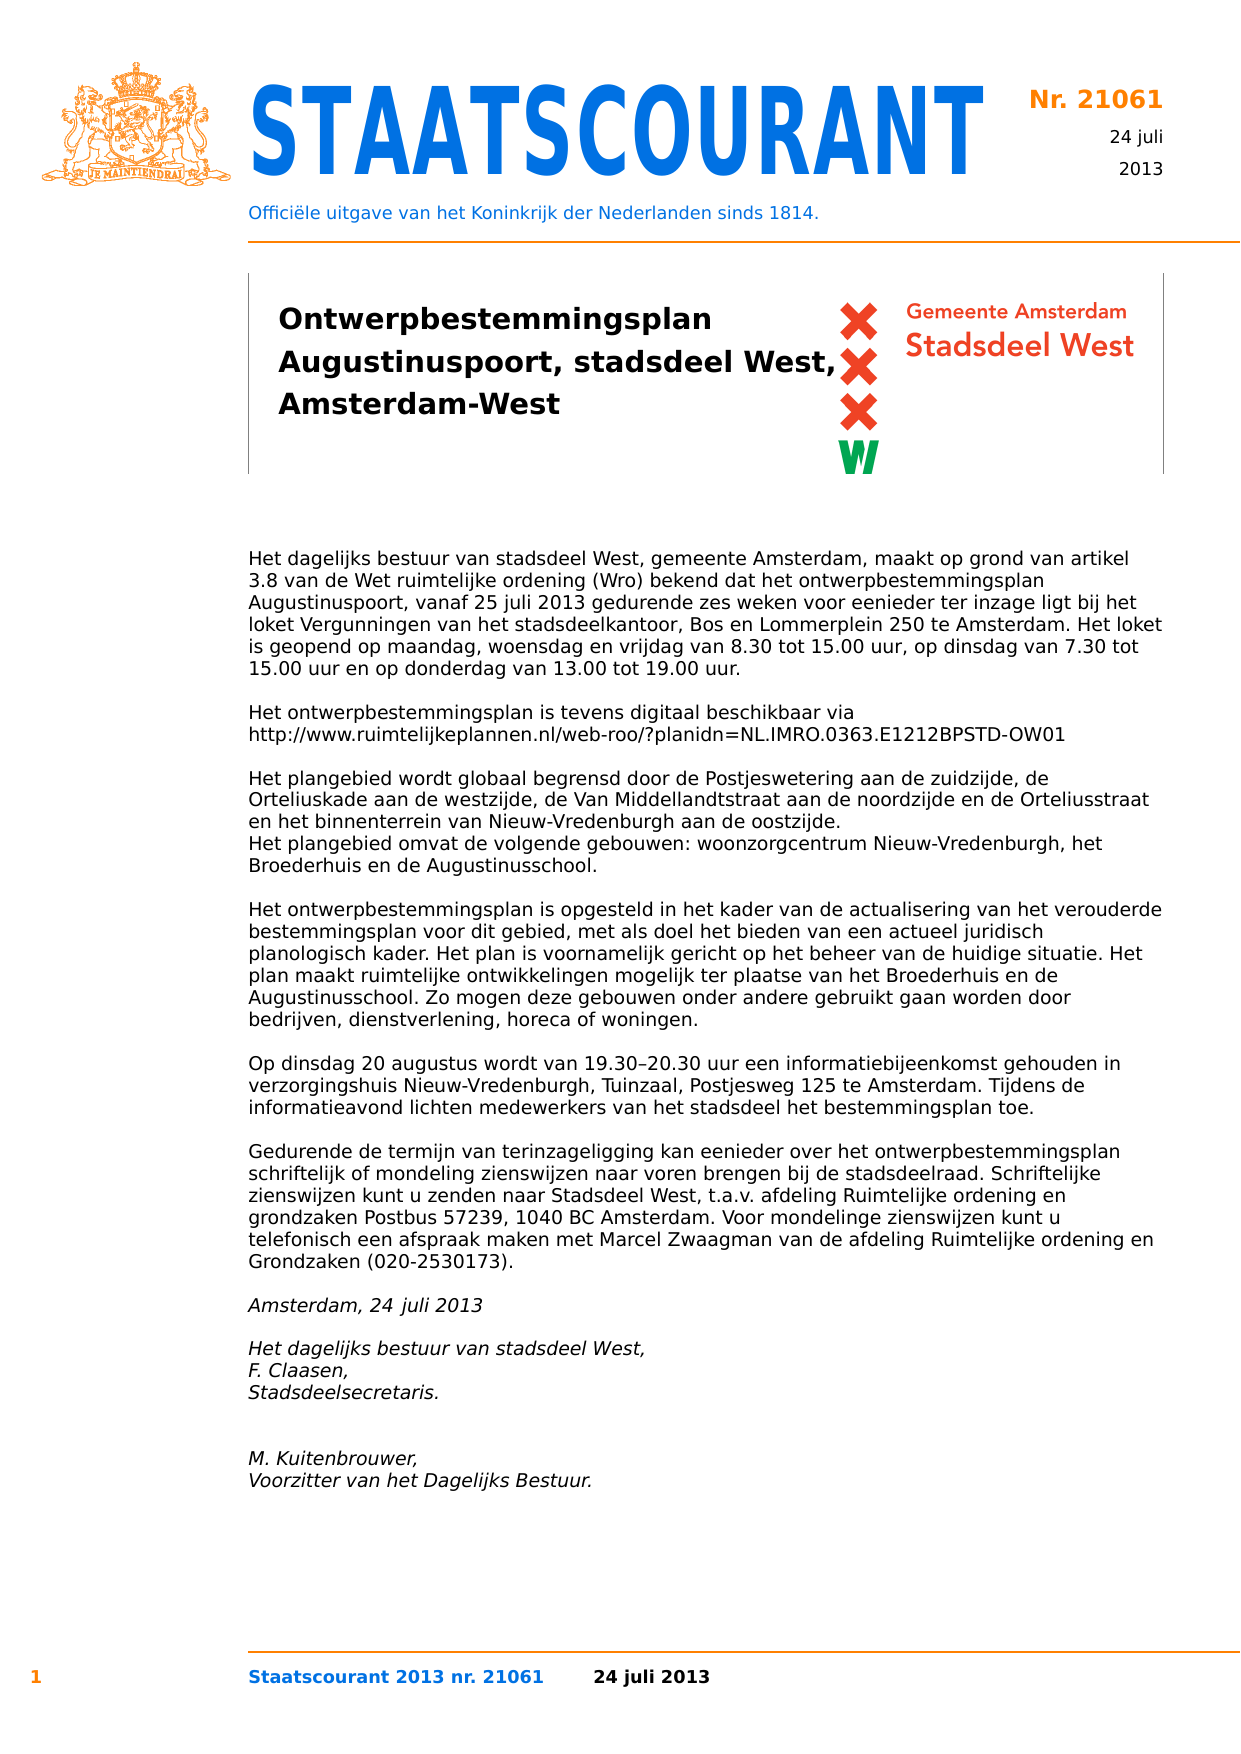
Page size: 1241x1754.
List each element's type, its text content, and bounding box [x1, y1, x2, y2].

text Het dagelijks bestuur van stadsdeel West, gemeente Amsterdam, maakt op grond van artikel 3.8 van de Wet ruimtelijke ordening (Wro) bekend dat het ontwerpbestemmingsplan Augustinuspoort, vanaf 25 juli 2013 gedurende zes weken voor eenieder ter inzage ligt bij het loket Vergunningen van het stadsdeelkantoor, Bos en Lommerplein 250 te Amsterdam. Het loket is geopend op maandag, woensdag en vrijdag van 8.30 tot 15.00 uur, op dinsdag van 7.30 tot 15.00 uur en op donderdag van 13.00 tot 19.00 uur. [248, 548, 1163, 680]
table_cell 2013 [998, 153, 1240, 203]
table_cell 24 juli [998, 121, 1240, 153]
text Het plangebied omvat de volgende gebouwen: woonzorgcentrum Nieuw-Vredenburgh, het Broederhuis en de Augustinusschool. [248, 833, 1163, 877]
text M. Kuitenbrouwer, Voorzitter van het Dagelijks Bestuur. [248, 1426, 1163, 1492]
picture [838, 302, 1134, 474]
text Amsterdam, 24 juli 2013 [248, 1294, 1163, 1316]
text Het dagelijks bestuur van stadsdeel West, F. Claasen, Stadsdeelsecretaris. [248, 1338, 1163, 1404]
table_header STAATSCOURANT [248, 62, 998, 203]
picture [41, 62, 231, 186]
text Het ontwerpbestemmingsplan is opgesteld in het kader van de actualisering van het verouderde bestemmingsplan voor dit gebied, met als doel het bieden van een actueel juridisch planologisch kader. Het plan is voornamelijk gericht op het beheer van de huidige situatie. Het plan maakt ruimtelijke ontwikkelingen mogelijk ter plaatse van het Broederhuis en de Augustinusschool. Zo mogen deze gebouwen onder andere gebruikt gaan worden door bedrijven, dienstverlening, horeca of woningen. [248, 899, 1163, 1031]
text Het plangebied wordt globaal begrensd door de Postjeswetering aan de zuidzijde, de Orteliuskade aan de westzijde, de Van Middellandtstraat aan de noordzijde en de Orteliusstraat en het binnenterrein van Nieuw-Vredenburgh aan de oostzijde. [248, 767, 1163, 833]
table_header Nr. 21061 [998, 62, 1240, 121]
subtitle Ontwerpbestemmingsplan Augustinuspoort, stadsdeel West, Amsterdam-West [249, 273, 1163, 474]
table_header [25, 62, 248, 241]
table_cell Officiële uitgave van het Koninkrijk der Nederlanden sinds 1814. [248, 203, 1240, 241]
text http://www.ruimtelijkeplannen.nl/web-roo/?planidn=NL.IMRO.0363.E1212BPSTD-OW01 [248, 723, 1163, 746]
text Gedurende de termijn van terinzageligging kan eenieder over het ontwerpbestemmingsplan schriftelijk of mondeling zienswijzen naar voren brengen bij de stadsdeelraad. Schriftelijke zienswijzen kunt u zenden naar Stadsdeel West, t.a.v. afdeling Ruimtelijke ordening en grondzaken Postbus 57239, 1040 BC Amsterdam. Voor mondelinge zienswijzen kunt u telefonisch een afspraak maken met Marcel Zwaagman van de afdeling Ruimtelijke ordening en Grondzaken (020-2530173). [248, 1141, 1163, 1273]
text Het ontwerpbestemmingsplan is tevens digitaal beschikbaar via [248, 702, 1163, 723]
text Op dinsdag 20 augustus wordt van 19.30–20.30 uur een informatiebijeenkomst gehouden in verzorgingshuis Nieuw-Vredenburgh, Tuinzaal, Postjesweg 125 te Amsterdam. Tijdens de informatieavond lichten medewerkers van het stadsdeel het bestemmingsplan toe. [248, 1053, 1163, 1119]
